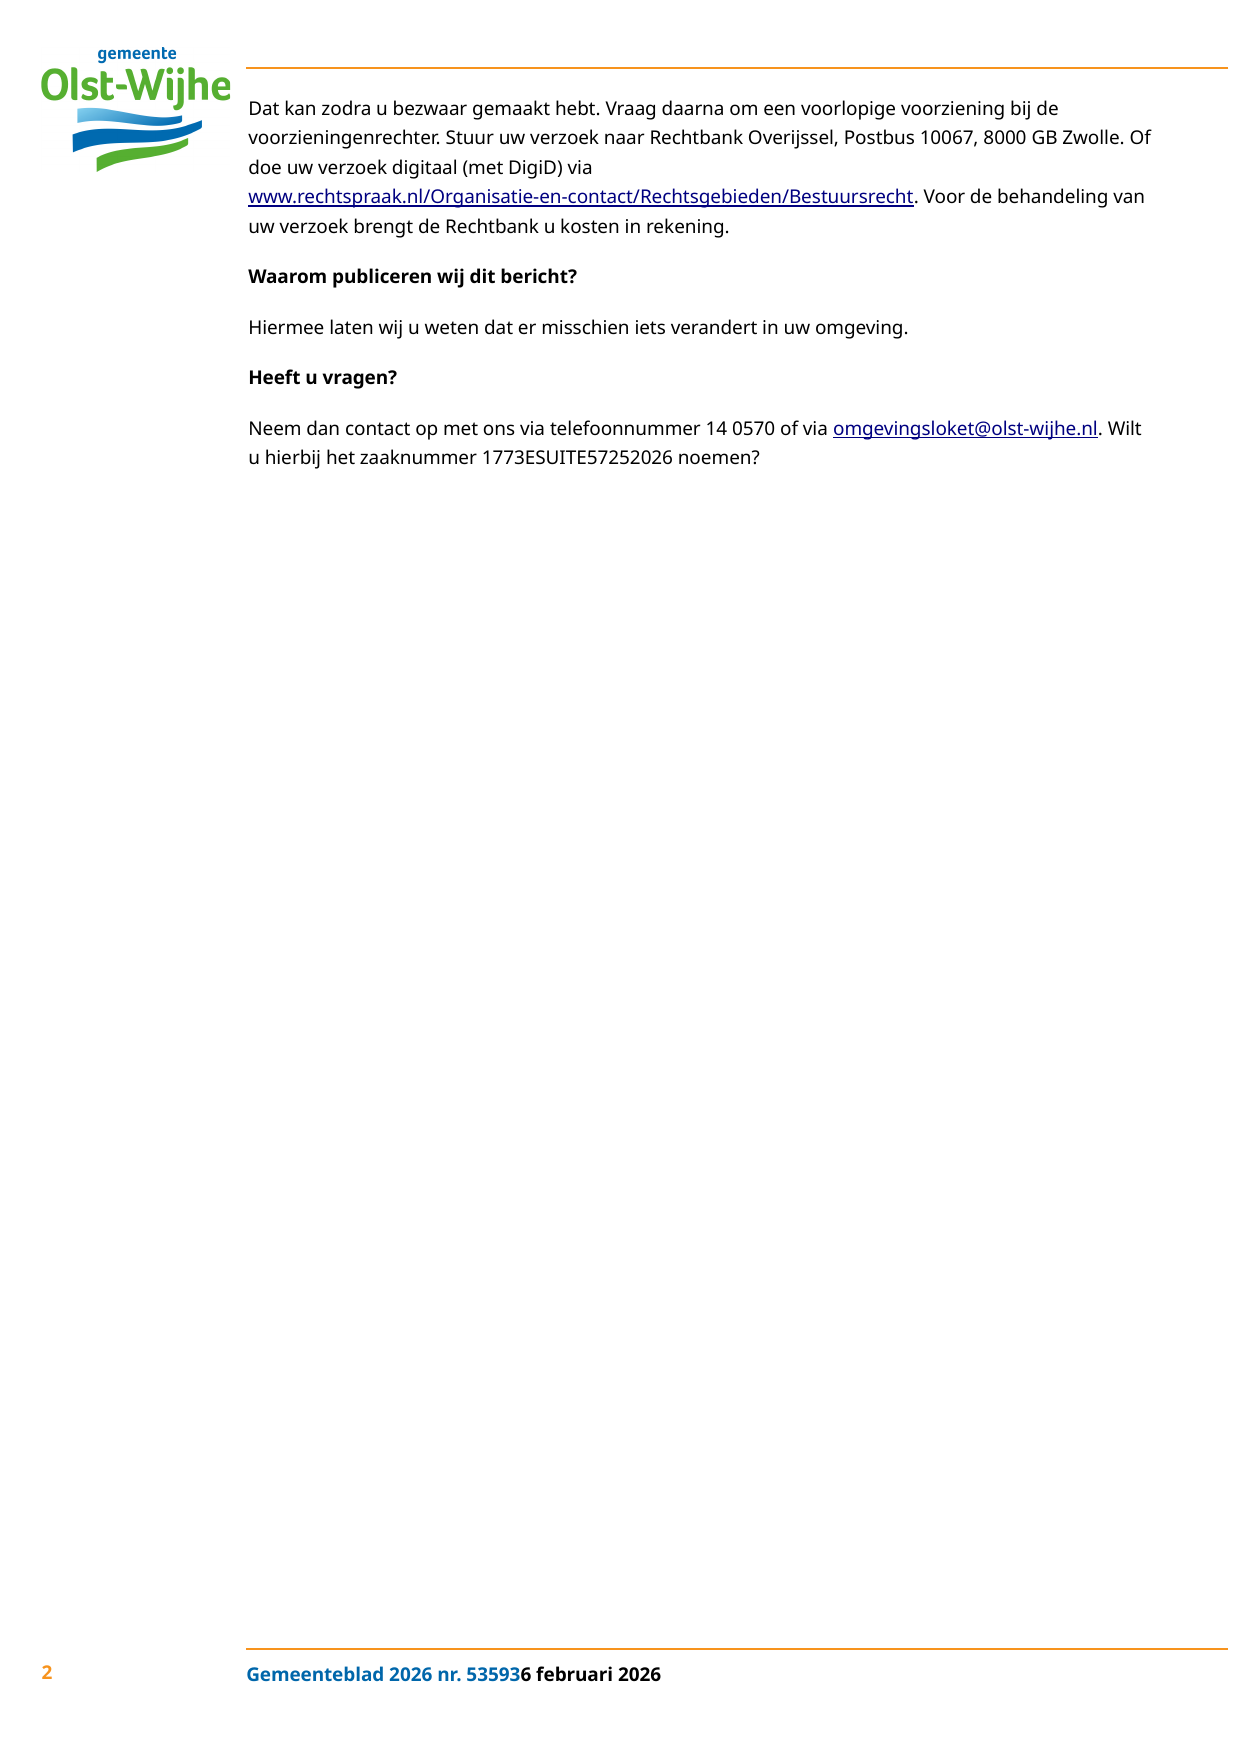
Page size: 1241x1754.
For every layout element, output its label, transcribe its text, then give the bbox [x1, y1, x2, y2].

text Neem dan contact op met ons via telefoonnummer 14 0570 of via omgevingsloket@olst-wijhe.nl. Wilt u hierbij het zaaknummer 1773ESUITE57252026 noemen? [248, 415, 1152, 470]
text Hiermee laten wij u weten dat er misschien iets verandert in uw omgeving. [248, 314, 1152, 340]
text Heeft u vragen? [248, 364, 1152, 390]
text Dat kan zodra u bezwaar gemaakt hebt. Vraag daarna om een voorlopige voorziening bij de voorzieningenrechter. Stuur uw verzoek naar Rechtbank Overijssel, Postbus 10067, 8000 GB Zwolle. Of doe uw verzoek digitaal (met DigiD) via www.rechtspraak.nl/Organisatie-en-contact/Rechtsgebieden/Bestuursrecht. Voor de behandeling van uw verzoek brengt de Rechtbank u kosten in rekening. [248, 95, 1152, 239]
picture [41, 47, 231, 172]
text Waarom publiceren wij dit bericht? [248, 263, 1152, 289]
